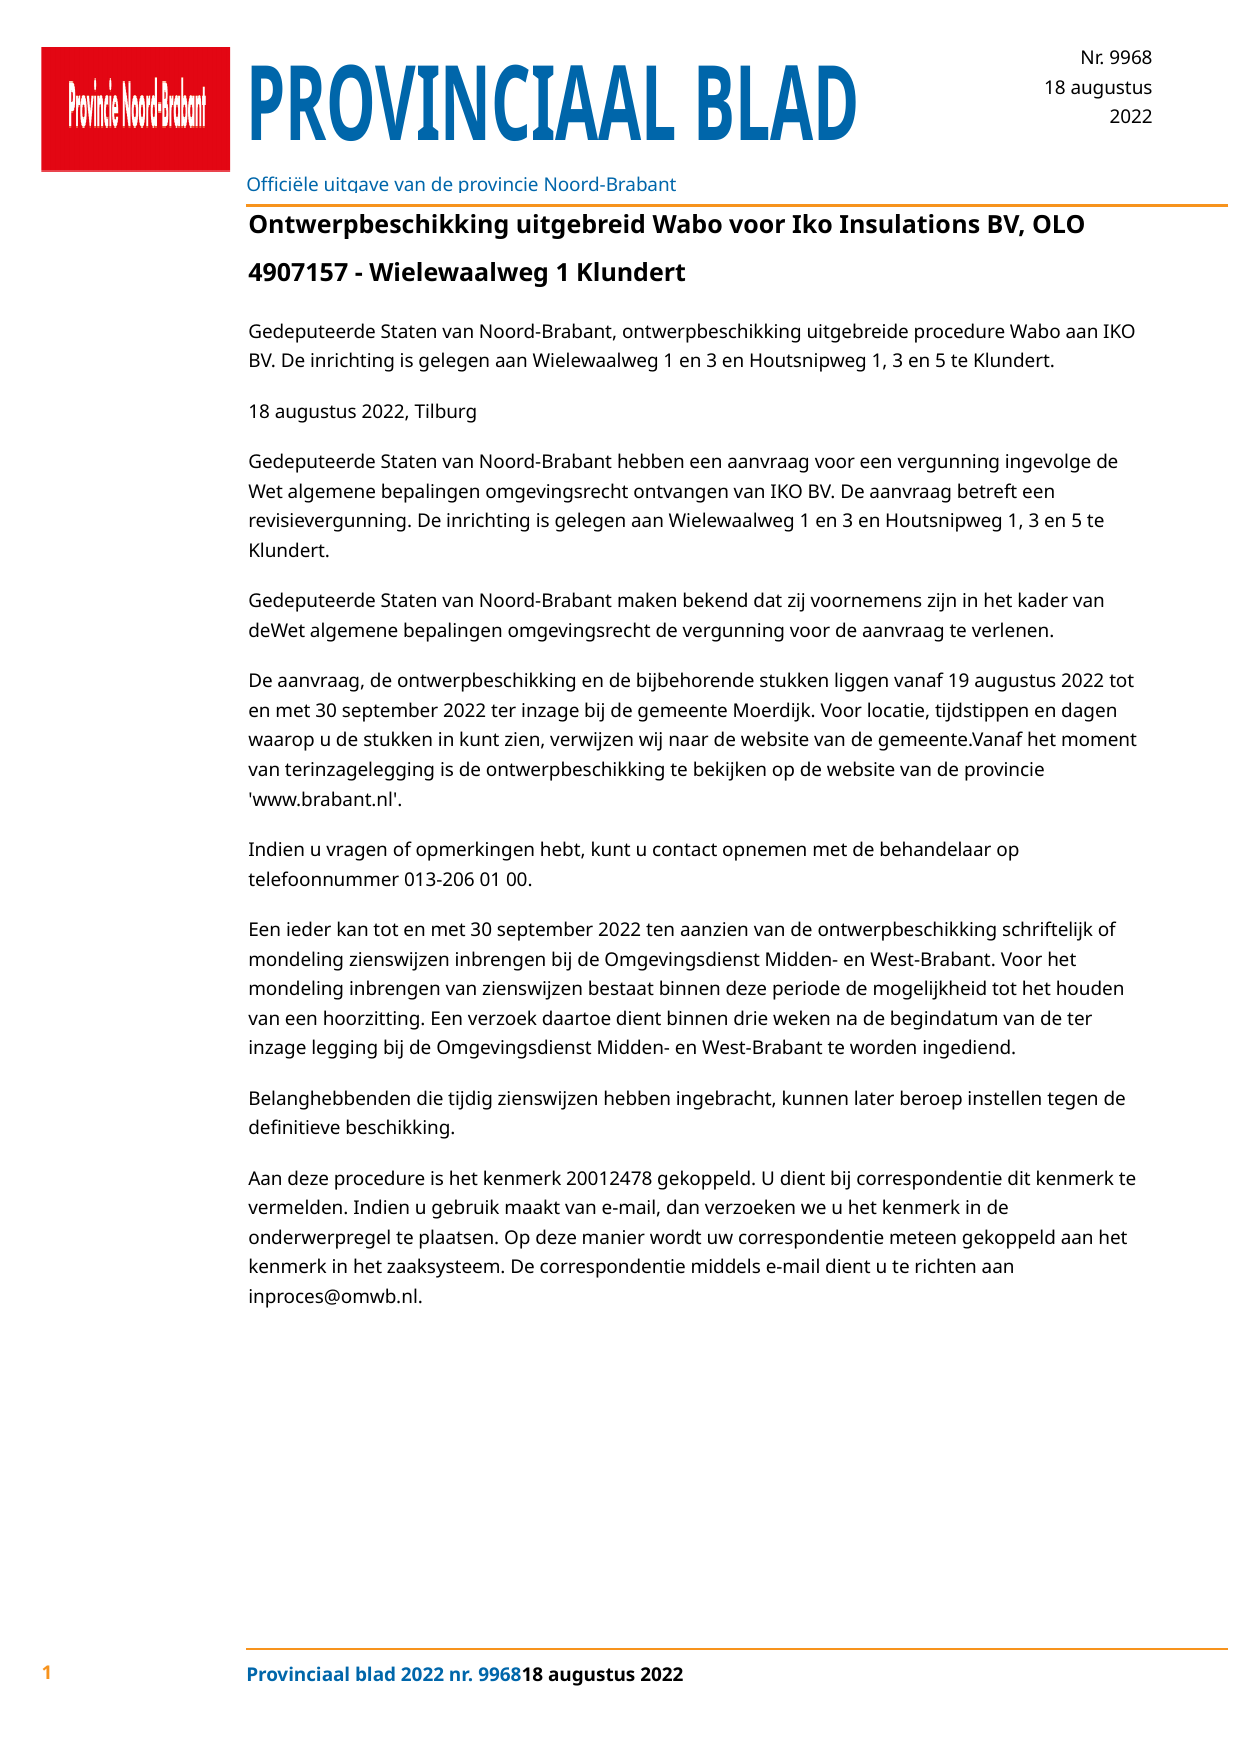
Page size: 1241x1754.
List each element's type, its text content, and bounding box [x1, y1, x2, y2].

text Gedeputeerde Staten van Noord-Brabant maken bekend dat zij voornemens zijn in het kader van deWet algemene bepalingen omgevingsrecht de vergunning voor de aanvraag te verlenen. [248, 587, 1152, 643]
text De aanvraag, de ontwerpbeschikking en de bijbehorende stukken liggen vanaf 19 augustus 2022 tot en met 30 september 2022 ter inzage bij de gemeente Moerdijk. Voor locatie, tijdstippen en dagen waarop u de stukken in kunt zien, verwijzen wij naar de website van de gemeente.Vanaf het moment van terinzagelegging is de ontwerpbeschikking te bekijken op de website van de provincie 'www.brabant.nl'. [248, 667, 1152, 812]
picture [41, 47, 231, 172]
text Een ieder kan tot en met 30 september 2022 ten aanzien van de ontwerpbeschikking schriftelijk of mondeling zienswijzen inbrengen bij de Omgevingsdienst Midden- en West-Brabant. Voor het mondeling inbrengen van zienswijzen bestaat binnen deze periode de mogelijkheid tot het houden van een hoorzitting. Een verzoek daartoe dient binnen drie weken na de begindatum van de ter inzage legging bij de Omgevingsdienst Midden- en West-Brabant te worden ingediend. [248, 916, 1152, 1060]
text Indien u vragen of opmerkingen hebt, kunt u contact opnemen met de behandelaar op telefoonnummer 013-206 01 00. [248, 836, 1152, 892]
text Ontwerpbeschikking uitgebreid Wabo voor Iko Insulatio­­ns BV, OLO 4907157 - Wielewaal­weg 1 Klundert [248, 207, 1152, 288]
text Gedeputeerde Staten van Noord-Brabant hebben een aanvraag voor een vergunning ingevolge de Wet algemene bepalingen omgevingsrecht ontvangen van IKO BV. De aanvraag betreft een revisievergunning. De inrichting is gelegen aan Wielewaalweg 1 en 3 en Houtsnipweg 1, 3 en 5 te Klundert. [248, 448, 1152, 563]
text 18 augustus 2022, Tilburg [248, 398, 1152, 424]
text Aan deze procedure is het kenmerk 20012478 gekoppeld. U dient bij correspondentie dit kenmerk te vermelden. Indien u gebruik maakt van e-mail, dan verzoeken we u het kenmerk in de onderwerpregel te plaatsen. Op deze manier wordt uw correspondentie meteen gekoppeld aan het kenmerk in het zaaksysteem. De correspondentie middels e-mail dient u te richten aan inproces@omwb.nl. [248, 1165, 1152, 1309]
text Belanghebbenden die tijdig zienswijzen hebben ingebracht, kunnen later beroep instellen tegen de definitieve beschikking. [248, 1085, 1152, 1140]
text Gedeputeerde Staten van Noord-Brabant, ontwerpbeschikking uitgebreide procedure Wabo aan IKO BV. De inrichting is gelegen aan Wielewaalweg 1 en 3 en Houtsnipweg 1, 3 en 5 te Klundert. [248, 318, 1152, 373]
